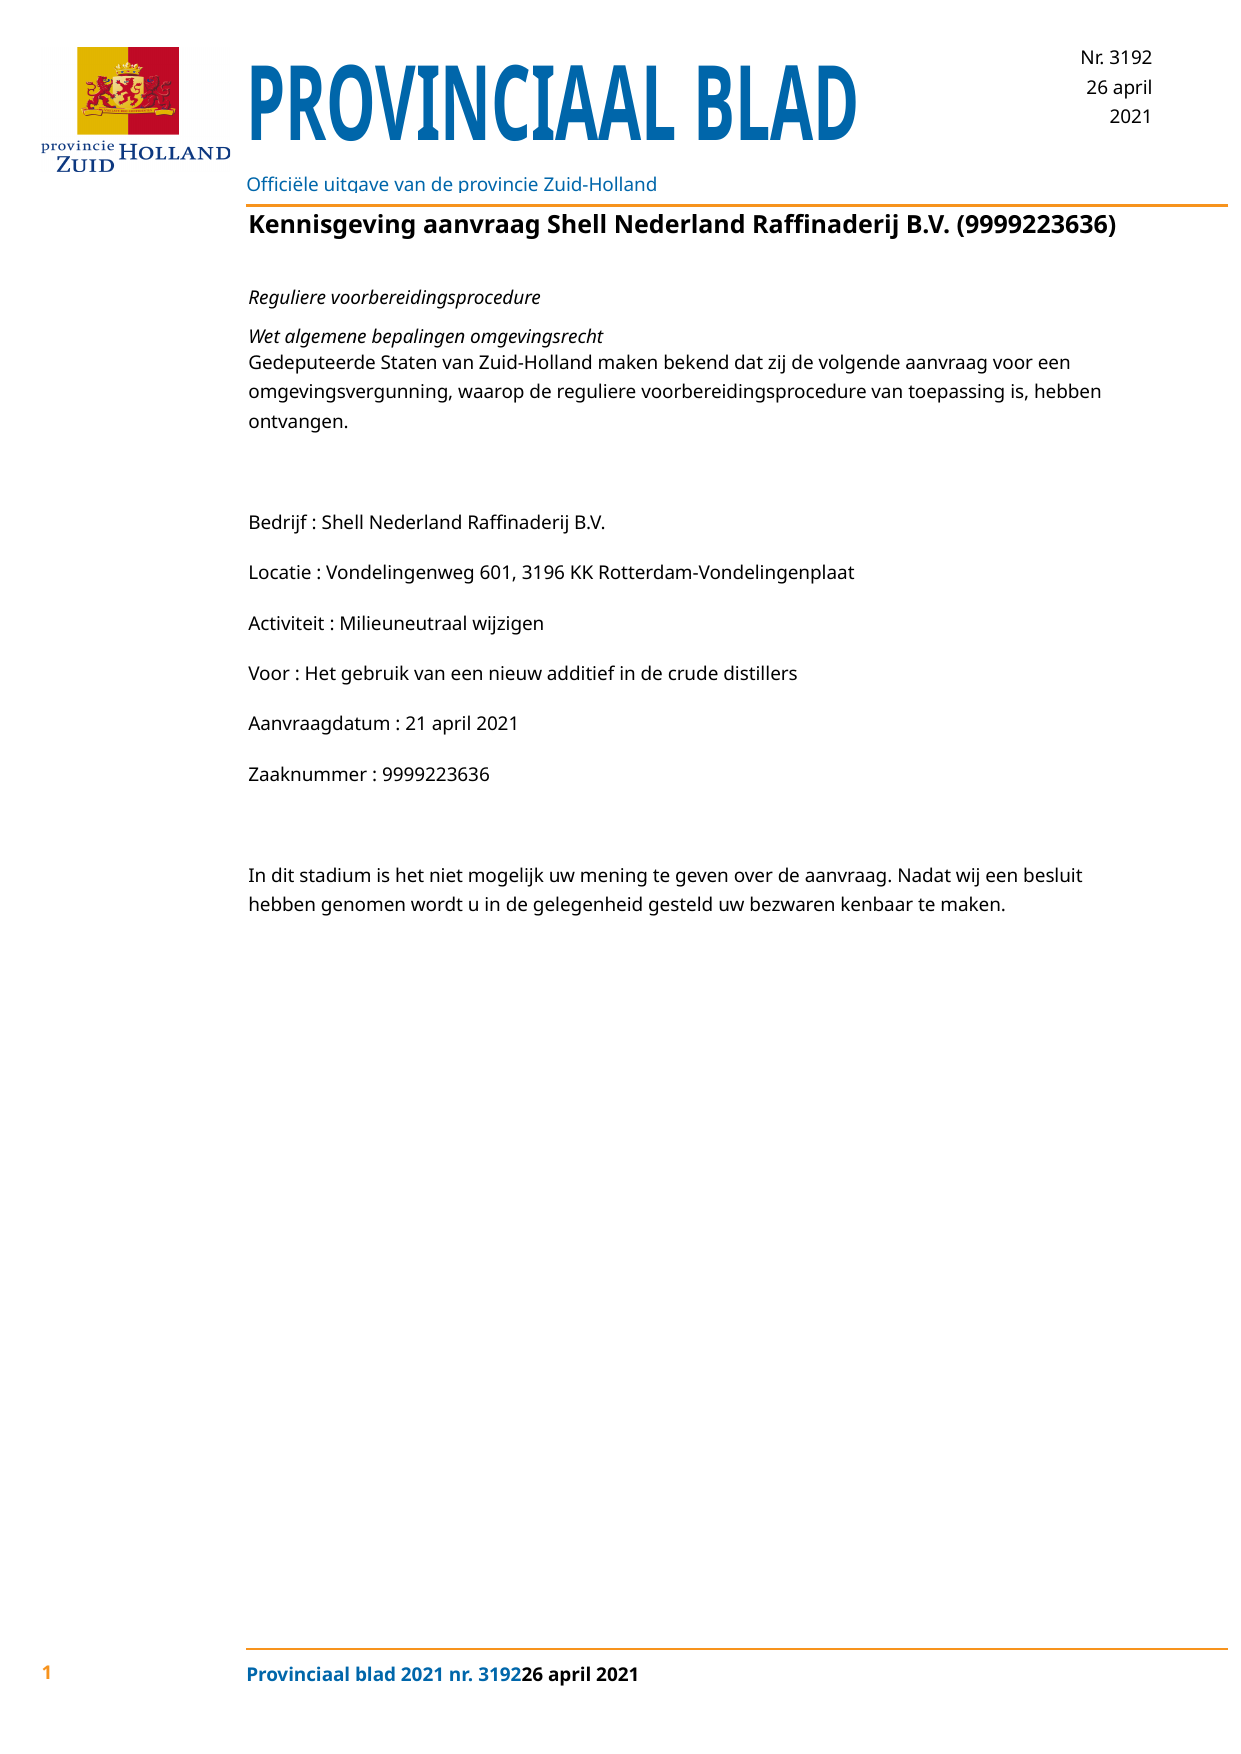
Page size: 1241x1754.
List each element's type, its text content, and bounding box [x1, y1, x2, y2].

text Kennisgeving aanvraag Shell Nederland Raffinaderij B.V. (9999223636) [248, 207, 1152, 241]
text Wet algemene bepalingen omgevingsrecht [248, 323, 1152, 349]
text Gedeputeerde Staten van Zuid-Holland maken bekend dat zij de volgende aanvraag voor een omgevingsvergunning, waarop de reguliere voorbereidingsprocedure van toepassing is, hebben ontvangen. [248, 349, 1152, 434]
text Activiteit : Milieuneutraal wijzigen [248, 610, 1152, 635]
text Locatie : Vondelingenweg 601, 3196 KK Rotterdam-Vondelingenplaat [248, 559, 1152, 585]
text Reguliere voorbereidingsprocedure [248, 284, 1152, 309]
text Voor : Het gebruik van een nieuw additief in de crude distillers [248, 660, 1152, 686]
text Bedrijf : Shell Nederland Raffinaderij B.V. [248, 509, 1152, 534]
text Zaaknummer : 9999223636 [248, 761, 1152, 787]
text Aanvraagdatum : 21 april 2021 [248, 711, 1152, 736]
text In dit stadium is het niet mogelijk uw mening te geven over de aanvraag. Nadat wij een besluit hebben genomen wordt u in de gelegenheid gesteld uw bezwaren kenbaar te maken. [248, 862, 1152, 917]
picture [41, 47, 231, 172]
